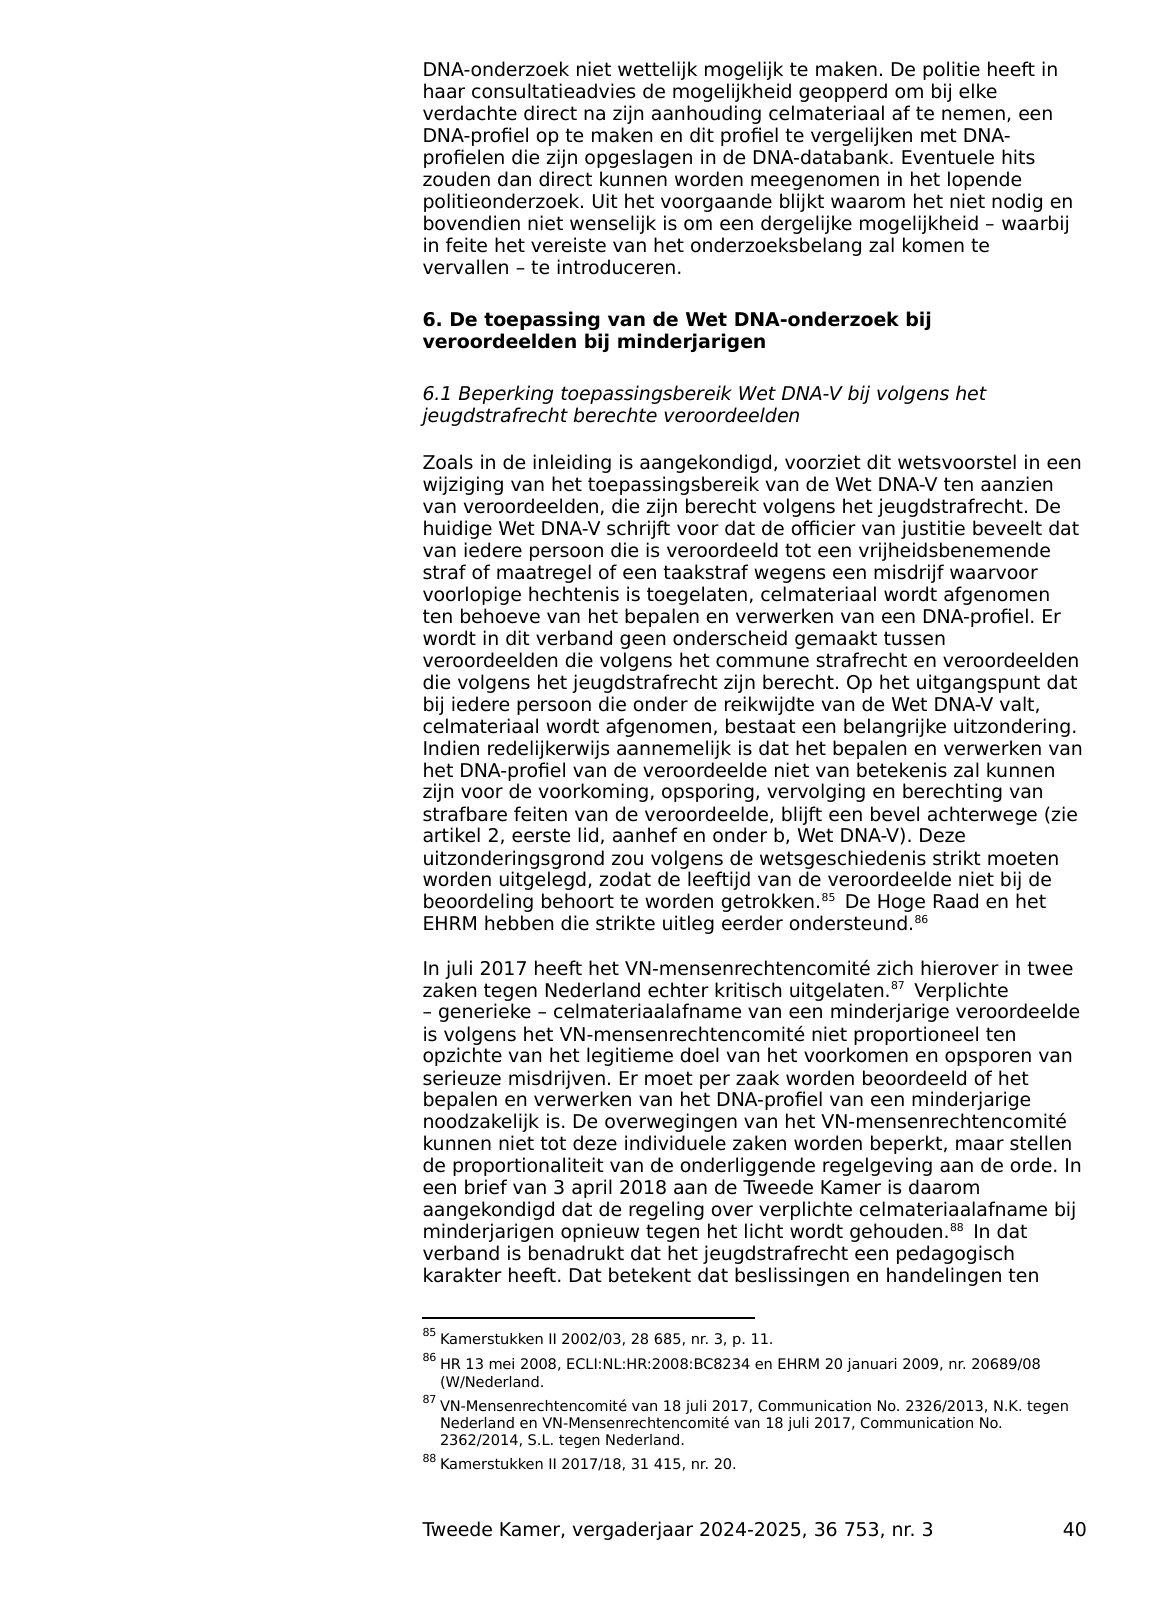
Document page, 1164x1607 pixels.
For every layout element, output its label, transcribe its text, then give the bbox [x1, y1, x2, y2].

text In juli 2017 heeft het VN-mensenrechtencomité zich hierover in twee zaken tegen Nederland echter kritisch uitgelaten. Verplichte – generieke – celmateriaalafname van een minderjarige veroordeelde is volgens het VN-mensenrechtencomité niet proportioneel ten opzichte van het legitieme doel van het voorkomen en opsporen van serieuze misdrijven. Er moet per zaak worden beoordeeld of het bepalen en verwerken van het DNA-profiel van een minderjarige noodzakelijk is. De overwegingen van het VN-mensenrechtencomité kunnen niet tot deze individuele zaken worden beperkt, maar stellen de proportionaliteit van de onderliggende regelgeving aan de orde. In een brief van 3 april 2018 aan de Tweede Kamer is daarom aangekondigd dat de regeling over verplichte celmateriaalafname bij minderjarigen opnieuw tegen het licht wordt gehouden. In dat verband is benadrukt dat het jeugdstrafrecht een pedagogisch karakter heeft. Dat betekent dat beslissingen en handelingen ten [422, 957, 1087, 1287]
text VN-Mensenrechtencomité van 18 juli 2017, Communication No. 2326/2013, N.K. tegen Nederland en VN-Mensenrechtencomité van 18 juli 2017, Communication No. 2362/2014, S.L. tegen Nederland. [422, 1393, 1087, 1449]
text Kamerstukken II 2002/03, 28 685, nr. 3, p. 11. [422, 1327, 1087, 1349]
text DNA-onderzoek niet wettelijk mogelijk te maken. De politie heeft in haar consultatieadvies de mogelijkheid geopperd om bij elke verdachte direct na zijn aanhouding celmateriaal af te nemen, een DNA-profiel op te maken en dit profiel te vergelijken met DNA-profielen die zijn opgeslagen in de DNA-databank. Eventuele hits zouden dan direct kunnen worden meegenomen in het lopende politieonderzoek. Uit het voorgaande blijkt waarom het niet nodig en bovendien niet wenselijk is om een dergelijke mogelijkheid – waarbij in feite het vereiste van het onderzoeksbelang zal komen te vervallen – te introduceren. [422, 59, 1087, 279]
text Zoals in de inleiding is aangekondigd, voorziet dit wetsvoorstel in een wijziging van het toepassingsbereik van de Wet DNA-V ten aanzien van veroordeelden, die zijn berecht volgens het jeugdstrafrecht. De huidige Wet DNA-V schrijft voor dat de officier van justitie beveelt dat van iedere persoon die is veroordeeld tot een vrijheidsbenemende straf of maatregel of een taakstraf wegens een misdrijf waarvoor voorlopige hechtenis is toegelaten, celmateriaal wordt afgenomen ten behoeve van het bepalen en verwerken van een DNA-profiel. Er wordt in dit verband geen onderscheid gemaakt tussen veroordeelden die volgens het commune strafrecht en veroordeelden die volgens het jeugdstrafrecht zijn berecht. Op het uitgangspunt dat bij iedere persoon die onder de reikwijdte van de Wet DNA-V valt, celmateriaal wordt afgenomen, bestaat een belangrijke uitzondering. Indien redelijkerwijs aannemelijk is dat het bepalen en verwerken van het DNA-profiel van de veroordeelde niet van betekenis zal kunnen zijn voor de voorkoming, opsporing, vervolging en berechting van strafbare feiten van de veroordeelde, blijft een bevel achterwege (zie artikel 2, eerste lid, aanhef en onder b, Wet DNA-V). Deze uitzonderingsgrond zou volgens de wetsgeschiedenis strikt moeten worden uitgelegd, zodat de leeftijd van de veroordeelde niet bij de beoordeling behoort te worden getrokken. De Hoge Raad en het EHRM hebben die strikte uitleg eerder ondersteund. [422, 452, 1087, 935]
subtitle 6.1 Beperking toepassingsbereik Wet DNA-V bij volgens het jeugdstrafrecht berechte veroordeelden [422, 383, 1087, 427]
text HR 13 mei 2008, ECLI:NL:HR:2008:BC8234 en EHRM 20 januari 2009, nr. 20689/08 (W/Nederland. [422, 1352, 1087, 1391]
subtitle 6. De toepassing van de Wet DNA-onderzoek bij veroordeelden bij minderjarigen [422, 309, 1087, 353]
text Kamerstukken II 2017/18, 31 415, nr. 20. [422, 1452, 1087, 1474]
